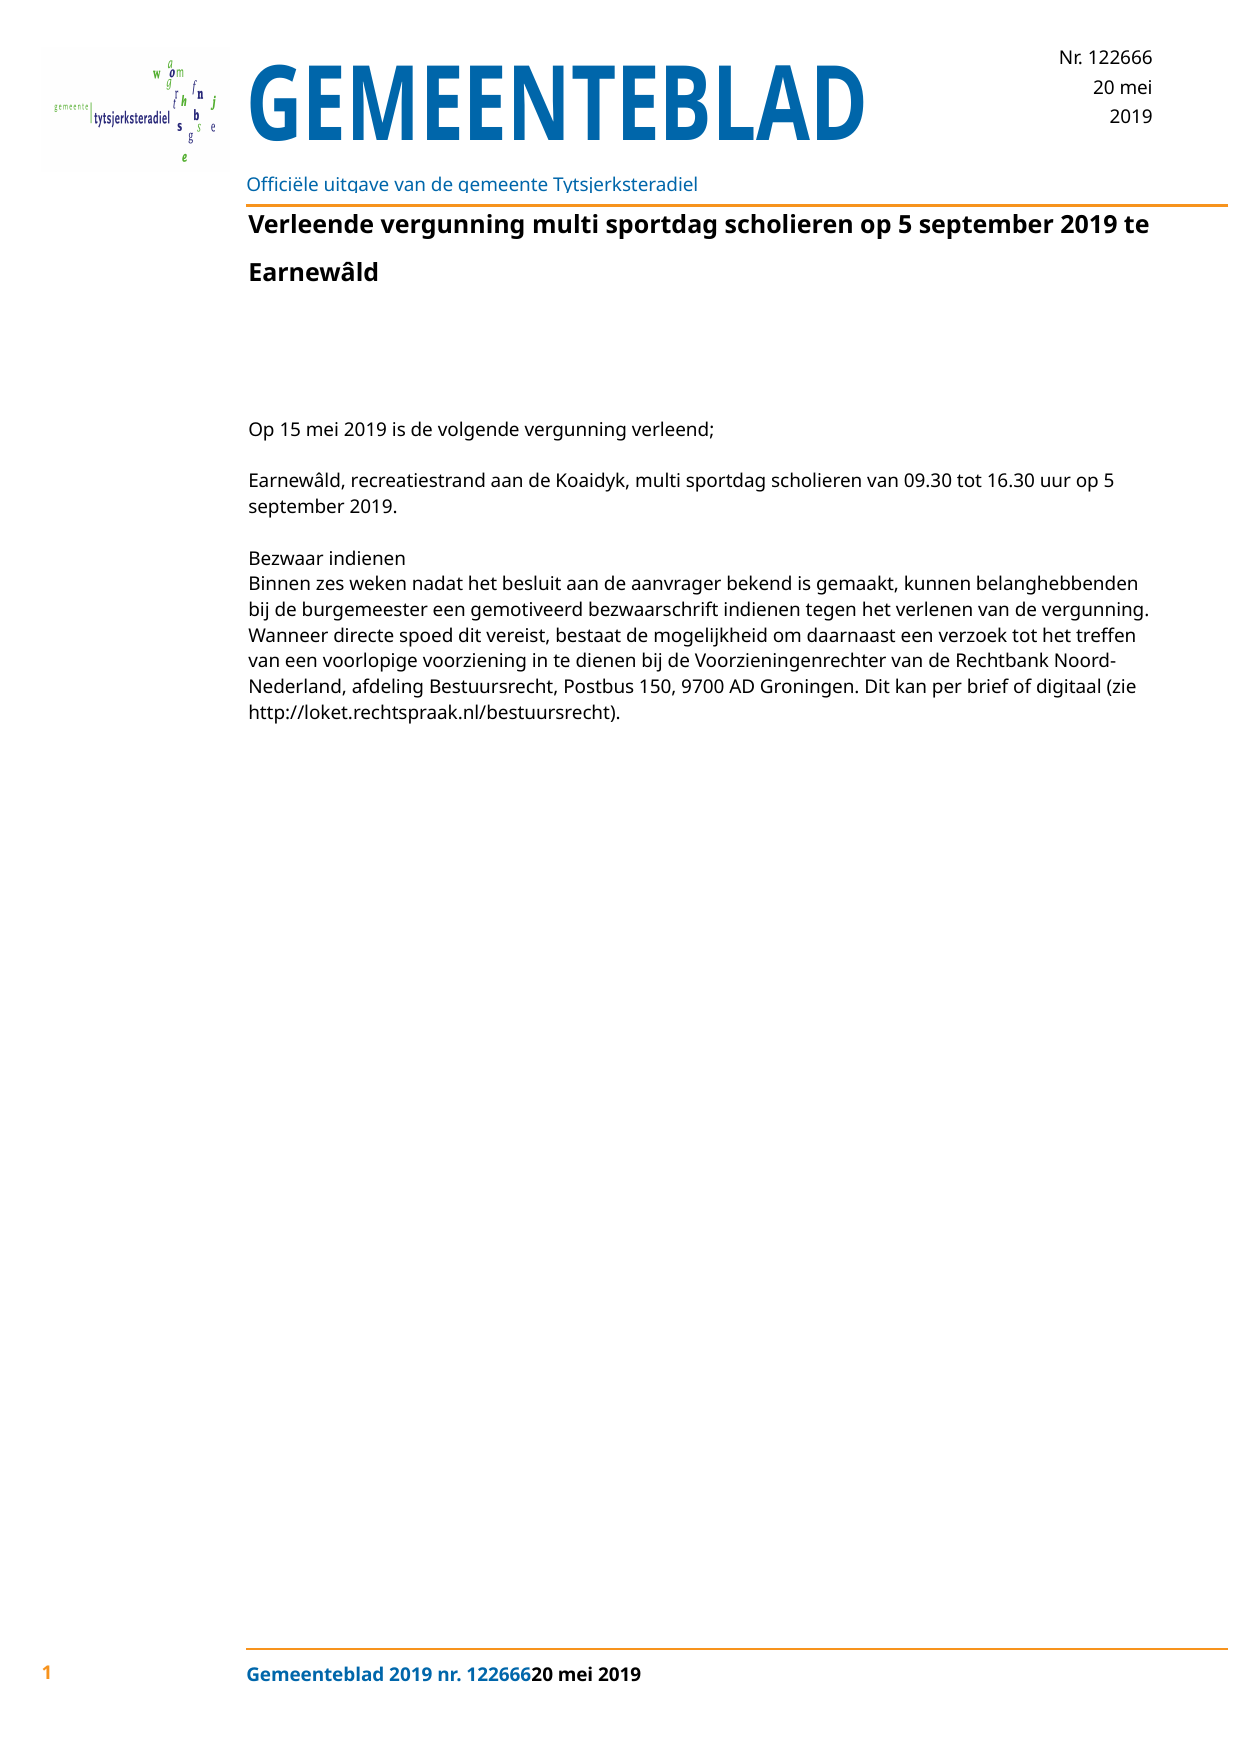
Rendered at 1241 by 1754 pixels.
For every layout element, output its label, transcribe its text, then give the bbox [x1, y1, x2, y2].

picture [41, 47, 231, 172]
text Op 15 mei 2019 is de volgende vergunning verleend; [248, 416, 1152, 442]
text Binnen zes weken nadat het besluit aan de aanvrager bekend is gemaakt, kunnen belanghebbenden bij de burgemeester een gemotiveerd bezwaarschrift indienen tegen het verlenen van de vergunning. Wanneer directe spoed dit vereist, bestaat de mogelijkheid om daarnaast een verzoek tot het treffen van een voorlopige voorziening in te dienen bij de Voorzieningenrechter van de Rechtbank Noord-Nederland, afdeling Bestuursrecht, Postbus 150, 9700 AD Groningen. Dit kan per brief of digitaal (zie http://loket.rechtspraak.nl/bestuursrecht). [248, 571, 1152, 725]
text Earnewâld, recreatiestrand aan de Koaidyk, multi sportdag scholieren van 09.30 tot 16.30 uur op 5 september 2019. [248, 468, 1152, 519]
text Verleende vergunning multi sportdag scholieren op 5 september 2019 te Earnewâld [248, 207, 1152, 288]
text Bezwaar indienen [248, 545, 1152, 571]
